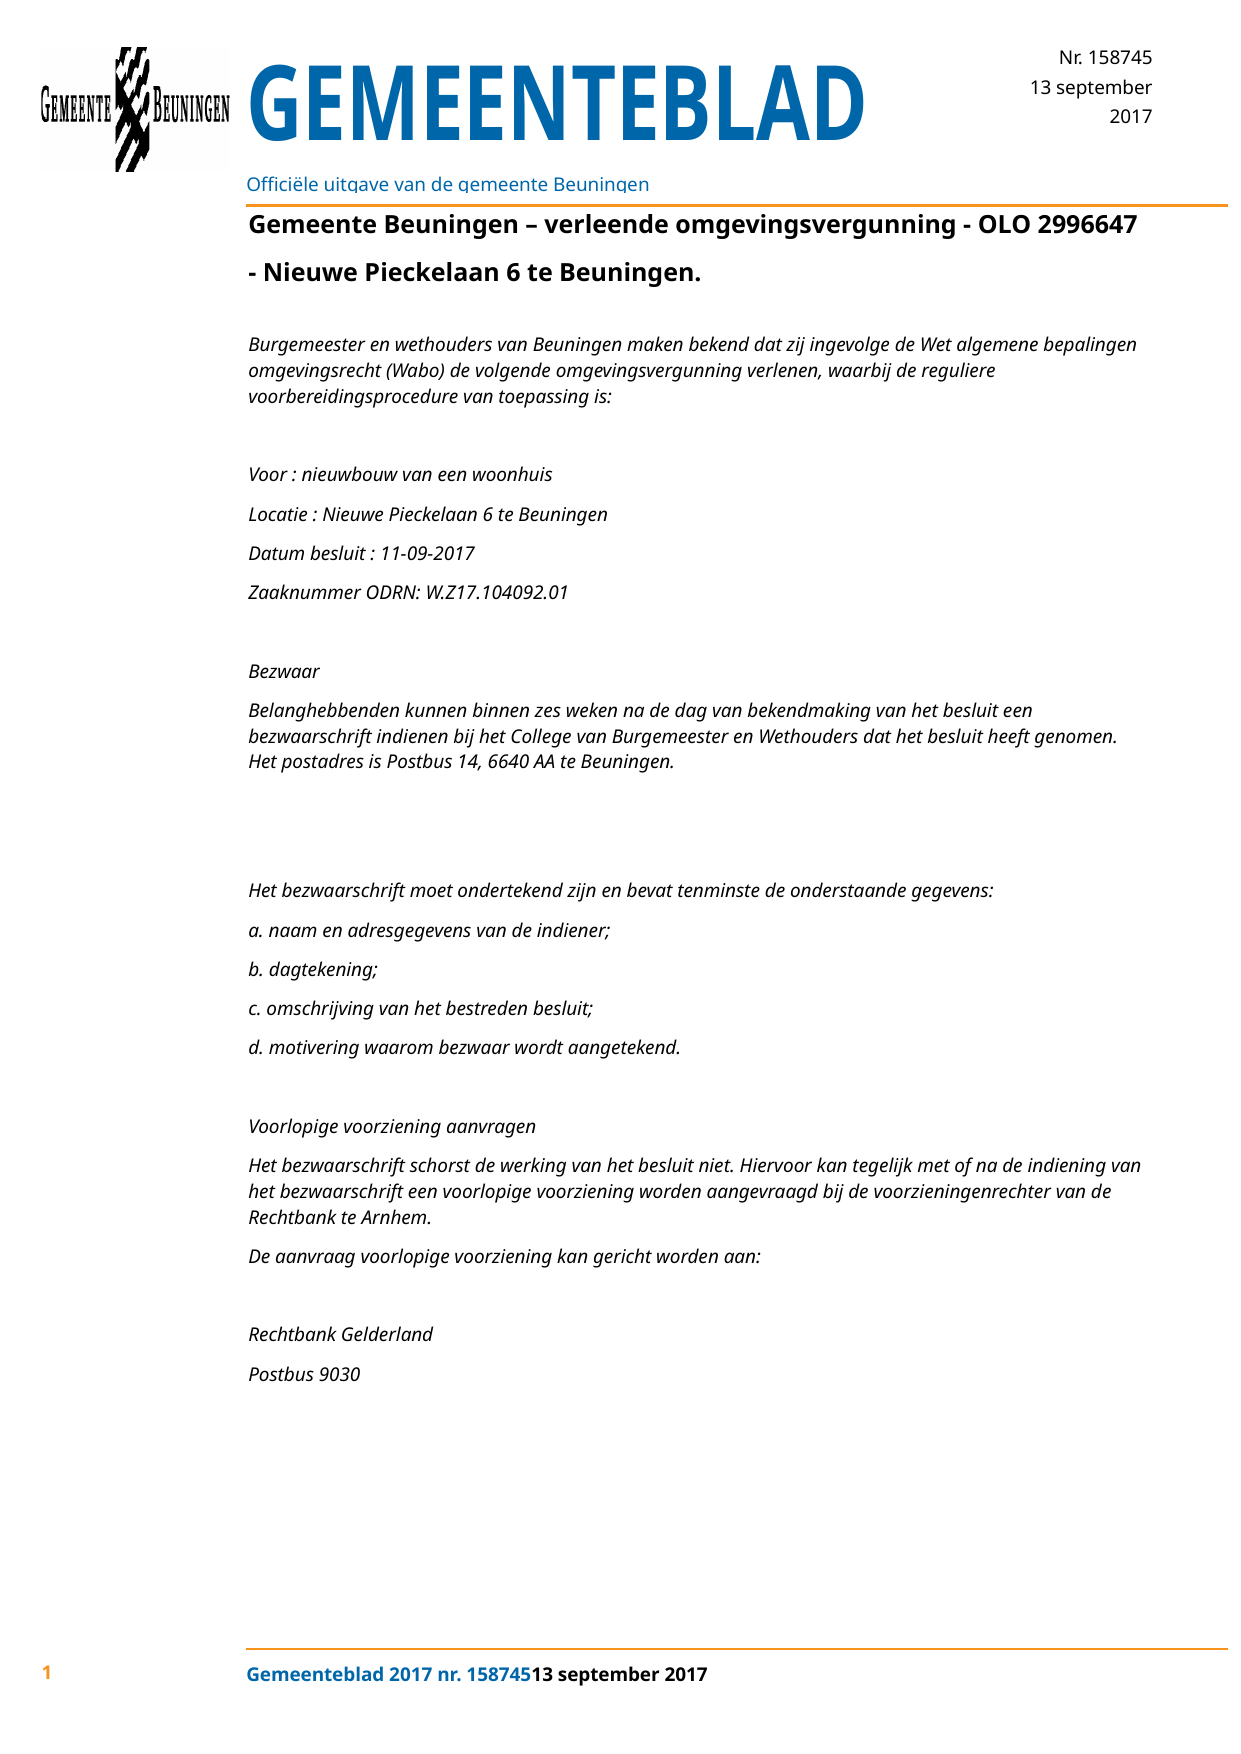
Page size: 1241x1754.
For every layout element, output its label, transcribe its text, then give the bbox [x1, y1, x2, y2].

text Voorlopige voorziening aanvragen [248, 1113, 1152, 1139]
picture [41, 47, 231, 172]
text Datum besluit : 11-09-2017 [248, 540, 1152, 566]
text a. naam en adresgegevens van de indiener; [248, 917, 1152, 942]
text Rechtbank Gelderland [248, 1322, 1152, 1347]
text Het bezwaarschrift moet ondertekend zijn en bevat tenminste de onderstaande gegevens: [248, 877, 1152, 903]
text Bezwaar [248, 658, 1152, 683]
text Locatie : Nieuwe Pieckelaan 6 te Beuningen [248, 501, 1152, 526]
text Zaaknummer ODRN: W.Z17.104092.01 [248, 579, 1152, 605]
text Belanghebbenden kunnen binnen zes weken na de dag van bekendmaking van het besluit een bezwaarschrift indienen bij het College van Burgemeester en Wethouders dat het besluit heeft genomen. Het postadres is Postbus 14, 6640 AA te Beuningen. [248, 697, 1152, 774]
text De aanvraag voorlopige voorziening kan gericht worden aan: [248, 1243, 1152, 1269]
text c. omschrijving van het bestreden besluit; [248, 995, 1152, 1021]
text b. dagtekening; [248, 956, 1152, 982]
text Het bezwaarschrift schorst de werking van het besluit niet. Hiervoor kan tegelijk met of na de indiening van het bezwaarschrift een voorlopige voorziening worden aangevraagd bij de voorzieningenrechter van de Rechtbank te Arnhem. [248, 1152, 1152, 1229]
text d. motivering waarom bezwaar wordt aangetekend. [248, 1034, 1152, 1060]
text Postbus 9030 [248, 1361, 1152, 1387]
text Voor : nieuwbouw van een woonhuis [248, 461, 1152, 487]
text Burgemeester en wethouders van Beuningen maken bekend dat zij ingevolge de Wet algemene bepalingen omgevingsrecht (Wabo) de volgende omgevingsvergunning verlenen, waarbij de reguliere voorbereidingsprocedure van toepassing is: [248, 331, 1152, 409]
text Gemeente Beuningen – verleende omgevingsvergunning - OLO 2996647 - Nieuwe Pieckelaan 6 te Beuningen. [248, 207, 1152, 288]
